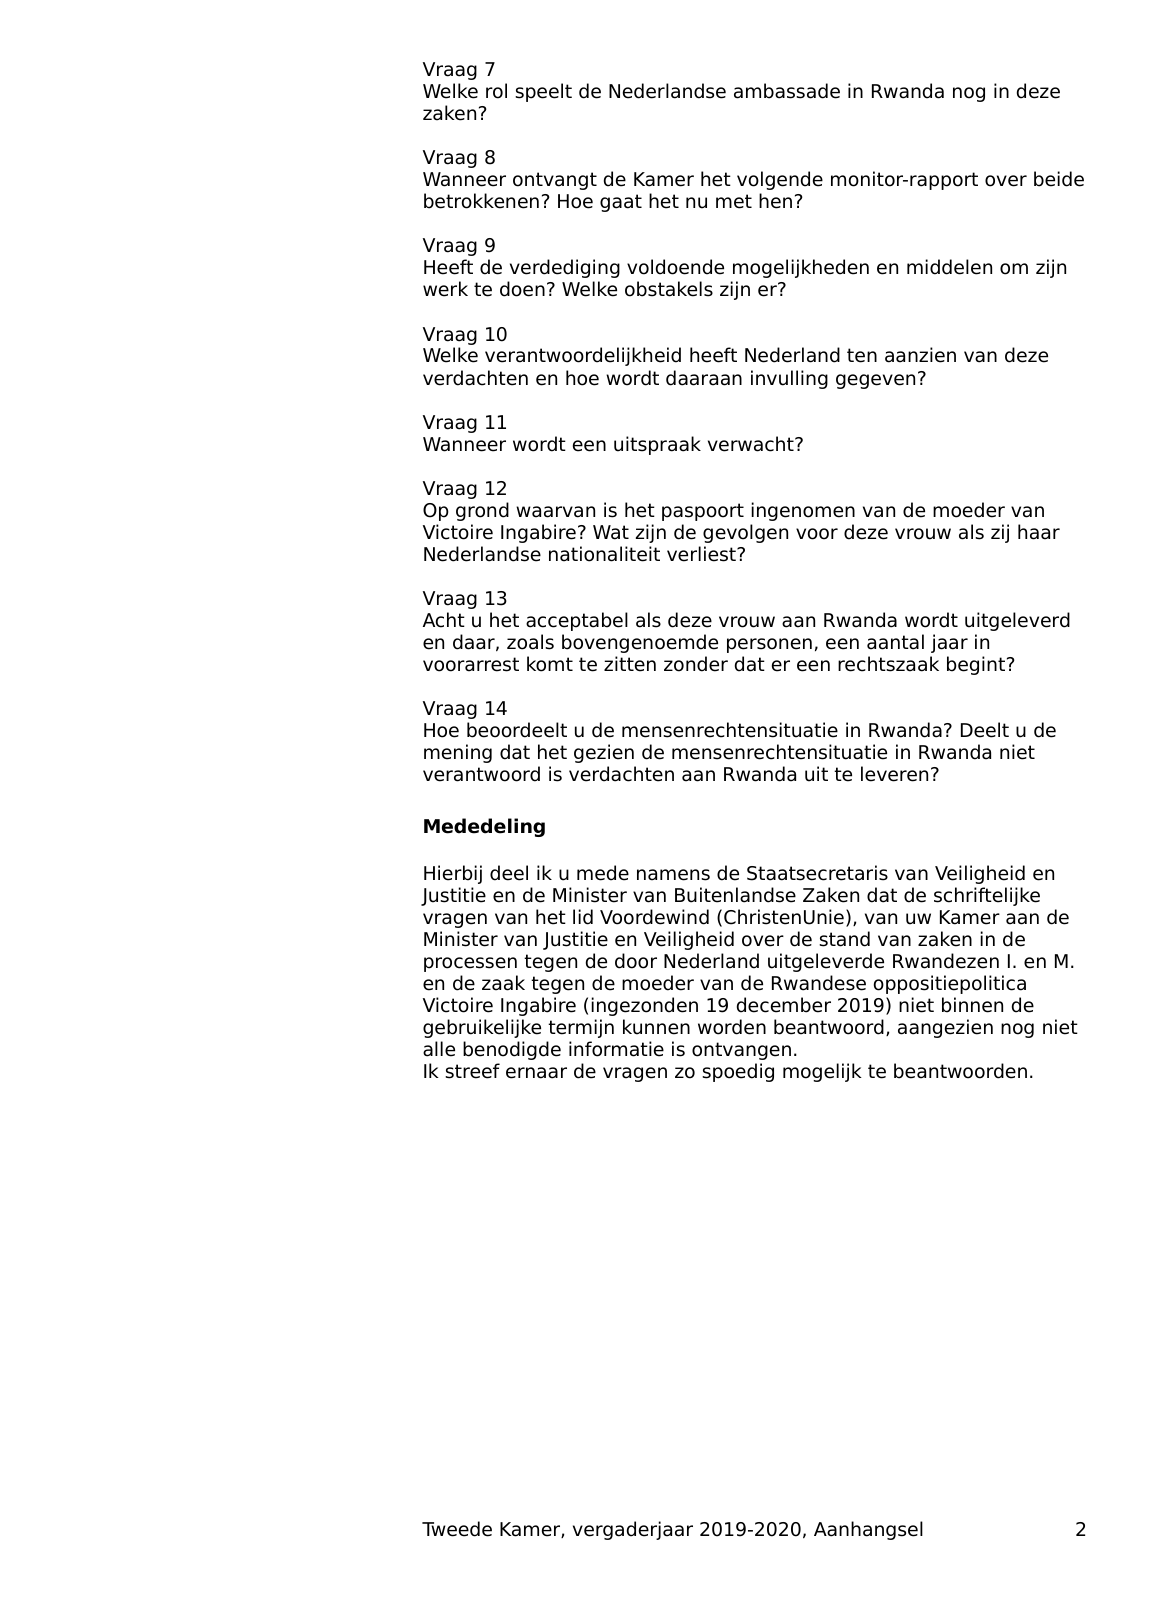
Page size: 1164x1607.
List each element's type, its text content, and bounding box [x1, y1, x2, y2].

text Vraag 11 [422, 412, 1087, 433]
text Vraag 8 [422, 147, 1087, 169]
text Hierbij deel ik u mede namens de Staatsecretaris van Veiligheid en Justitie en de Minister van Buitenlandse Zaken dat de schriftelijke vragen van het lid Voordewind (ChristenUnie), van uw Kamer aan de Minister van Justitie en Veiligheid over de stand van zaken in de processen tegen de door Nederland uitgeleverde Rwandezen I. en M. en de zaak tegen de moeder van de Rwandese oppositiepolitica Victoire Ingabire (ingezonden 19 december 2019) niet binnen de gebruikelijke termijn kunnen worden beantwoord, aangezien nog niet alle benodigde informatie is ontvangen. [422, 863, 1087, 1061]
text Ik streef ernaar de vragen zo spoedig mogelijk te beantwoorden. [422, 1061, 1087, 1083]
text Op grond waarvan is het paspoort ingenomen van de moeder van Victoire Ingabire? Wat zijn de gevolgen voor deze vrouw als zij haar Nederlandse nationaliteit verliest? [422, 500, 1087, 566]
text Vraag 7 [422, 59, 1087, 81]
text Acht u het acceptabel als deze vrouw aan Rwanda wordt uitgeleverd en daar, zoals bovengenoemde personen, een aantal jaar in voorarrest komt te zitten zonder dat er een rechtszaak begint? [422, 610, 1087, 676]
text Hoe beoordeelt u de mensenrechtensituatie in Rwanda? Deelt u de mening dat het gezien de mensenrechtensituatie in Rwanda niet verantwoord is verdachten aan Rwanda uit te leveren? [422, 720, 1087, 786]
text Vraag 9 [422, 235, 1087, 257]
text Vraag 12 [422, 478, 1087, 500]
subtitle Mededeling [422, 816, 1087, 838]
text Wanneer ontvangt de Kamer het volgende monitor-rapport over beide betrokkenen? Hoe gaat het nu met hen? [422, 169, 1087, 213]
text Wanneer wordt een uitspraak verwacht? [422, 433, 1087, 456]
text Welke rol speelt de Nederlandse ambassade in Rwanda nog in deze zaken? [422, 81, 1087, 125]
text Vraag 10 [422, 323, 1087, 345]
text Heeft de verdediging voldoende mogelijkheden en middelen om zijn werk te doen? Welke obstakels zijn er? [422, 257, 1087, 301]
text Vraag 14 [422, 698, 1087, 720]
text Vraag 13 [422, 588, 1087, 610]
text Welke verantwoordelijkheid heeft Nederland ten aanzien van deze verdachten en hoe wordt daaraan invulling gegeven? [422, 345, 1087, 389]
